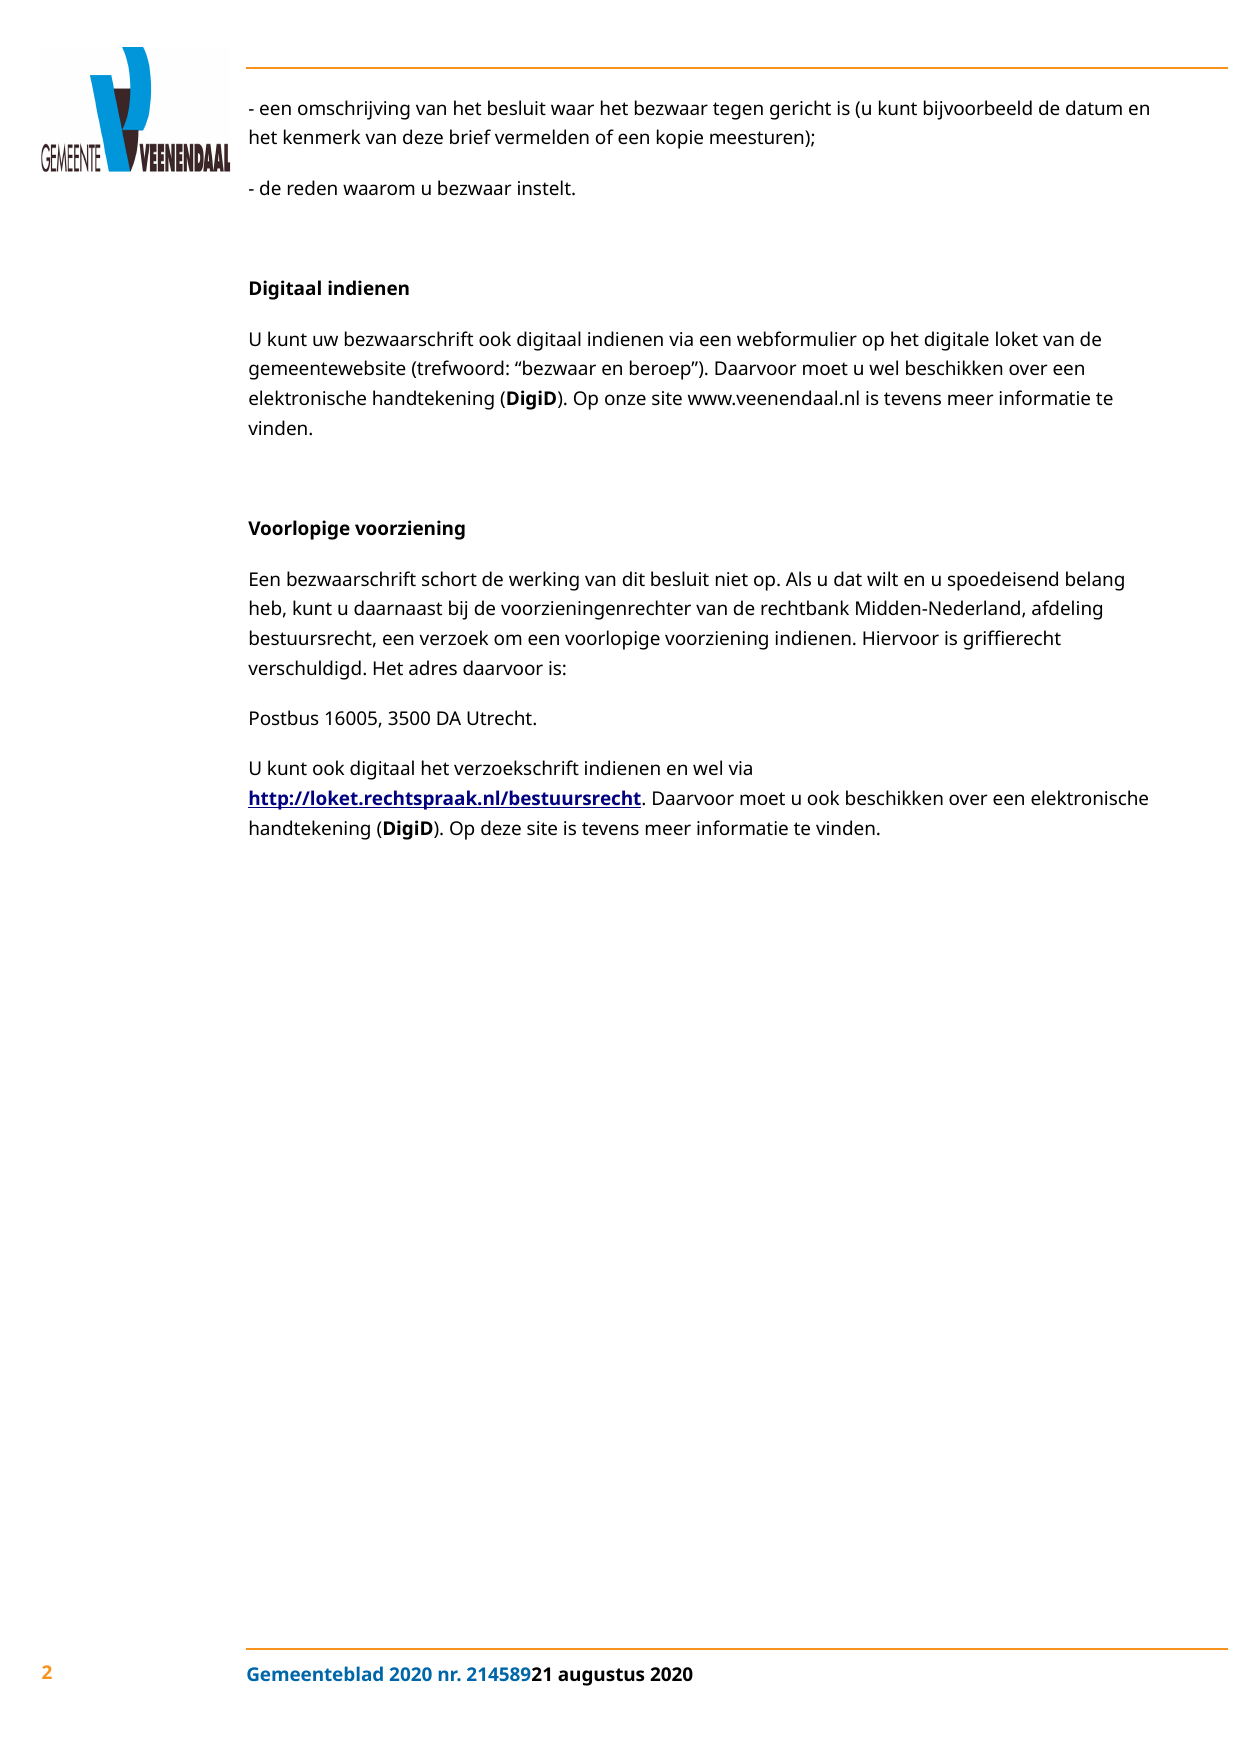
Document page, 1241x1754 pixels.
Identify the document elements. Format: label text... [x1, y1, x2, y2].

picture [41, 47, 130, 172]
text Digitaal indienen [248, 276, 1152, 301]
text - een omschrijving van het besluit waar het bezwaar tegen gericht is (u kunt bijvoorbeeld de datum en het kenmerk van deze brief vermelden of een kopie meesturen); [248, 95, 1152, 150]
text Een bezwaarschrift schort de werking van dit besluit niet op. Als u dat wilt en u spoedeisend belang heb, kunt u daarnaast bij de voorzieningenrechter van de rechtbank Midden-Nederland, afdeling bestuursrecht, een verzoek om een voorlopige voorziening indienen. Hiervoor is griffierecht verschuldigd. Het adres daarvoor is: [248, 566, 1152, 681]
text U kunt uw bezwaarschrift ook digitaal indienen via een webformulier op het digitale loket van de gemeentewebsite (trefwoord: “bezwaar en beroep”). Daarvoor moet u wel beschikken over een elektronische handtekening (DigiD). Op onze site www.veenendaal.nl is tevens meer informatie te vinden. [248, 326, 1152, 441]
text Postbus 16005, 3500 DA Utrecht. [248, 705, 1152, 731]
picture [123, 47, 231, 172]
text - de reden waarom u bezwaar instelt. [248, 175, 1152, 201]
text Voorlopige voorziening [248, 516, 1152, 541]
text U kunt ook digitaal het verzoekschrift indienen en wel via http://loket.rechtspraak.nl/bestuursrecht. Daarvoor moet u ook beschikken over een elektronische handtekening (DigiD). Op deze site is tevens meer informatie te vinden. [248, 756, 1152, 841]
